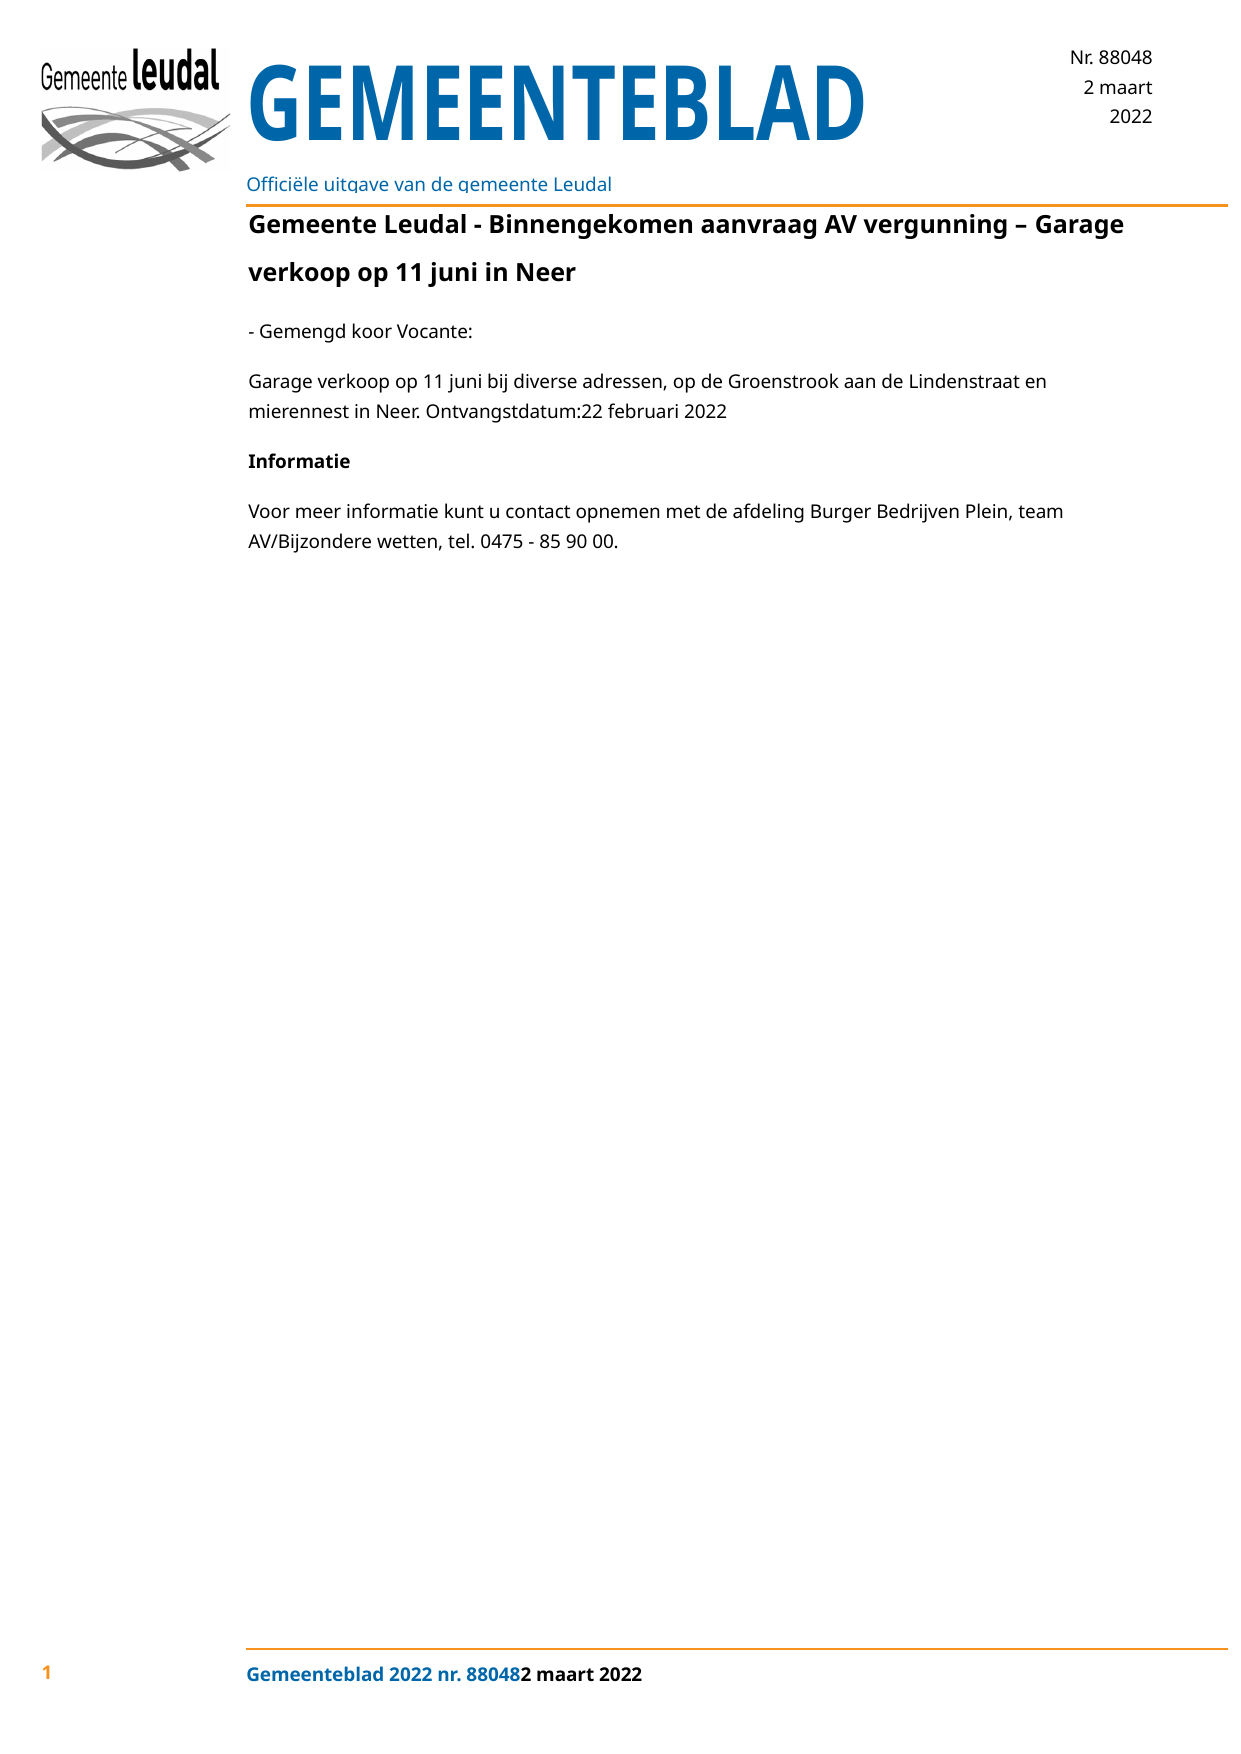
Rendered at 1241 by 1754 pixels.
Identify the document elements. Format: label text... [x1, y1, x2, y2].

text - Gemengd koor Vocante: [248, 318, 1152, 344]
text Informatie [248, 448, 1152, 474]
text Garage verkoop op 11 juni bij diverse adressen, op de Groenstrook aan de Lindenstraat en mierennest in Neer. Ontvangstdatum:22 februari 2022 [248, 368, 1152, 424]
picture [41, 47, 231, 172]
text Voor meer informatie kunt u contact opnemen met de afdeling Burger Bedrijven Plein, team AV/Bijzondere wetten, tel. 0475 - 85 90 00. [248, 499, 1152, 554]
text Gemeente Leudal - Binnengekomen aanvraag AV vergunning – Garage verkoop op 11 juni in Neer [248, 207, 1152, 288]
